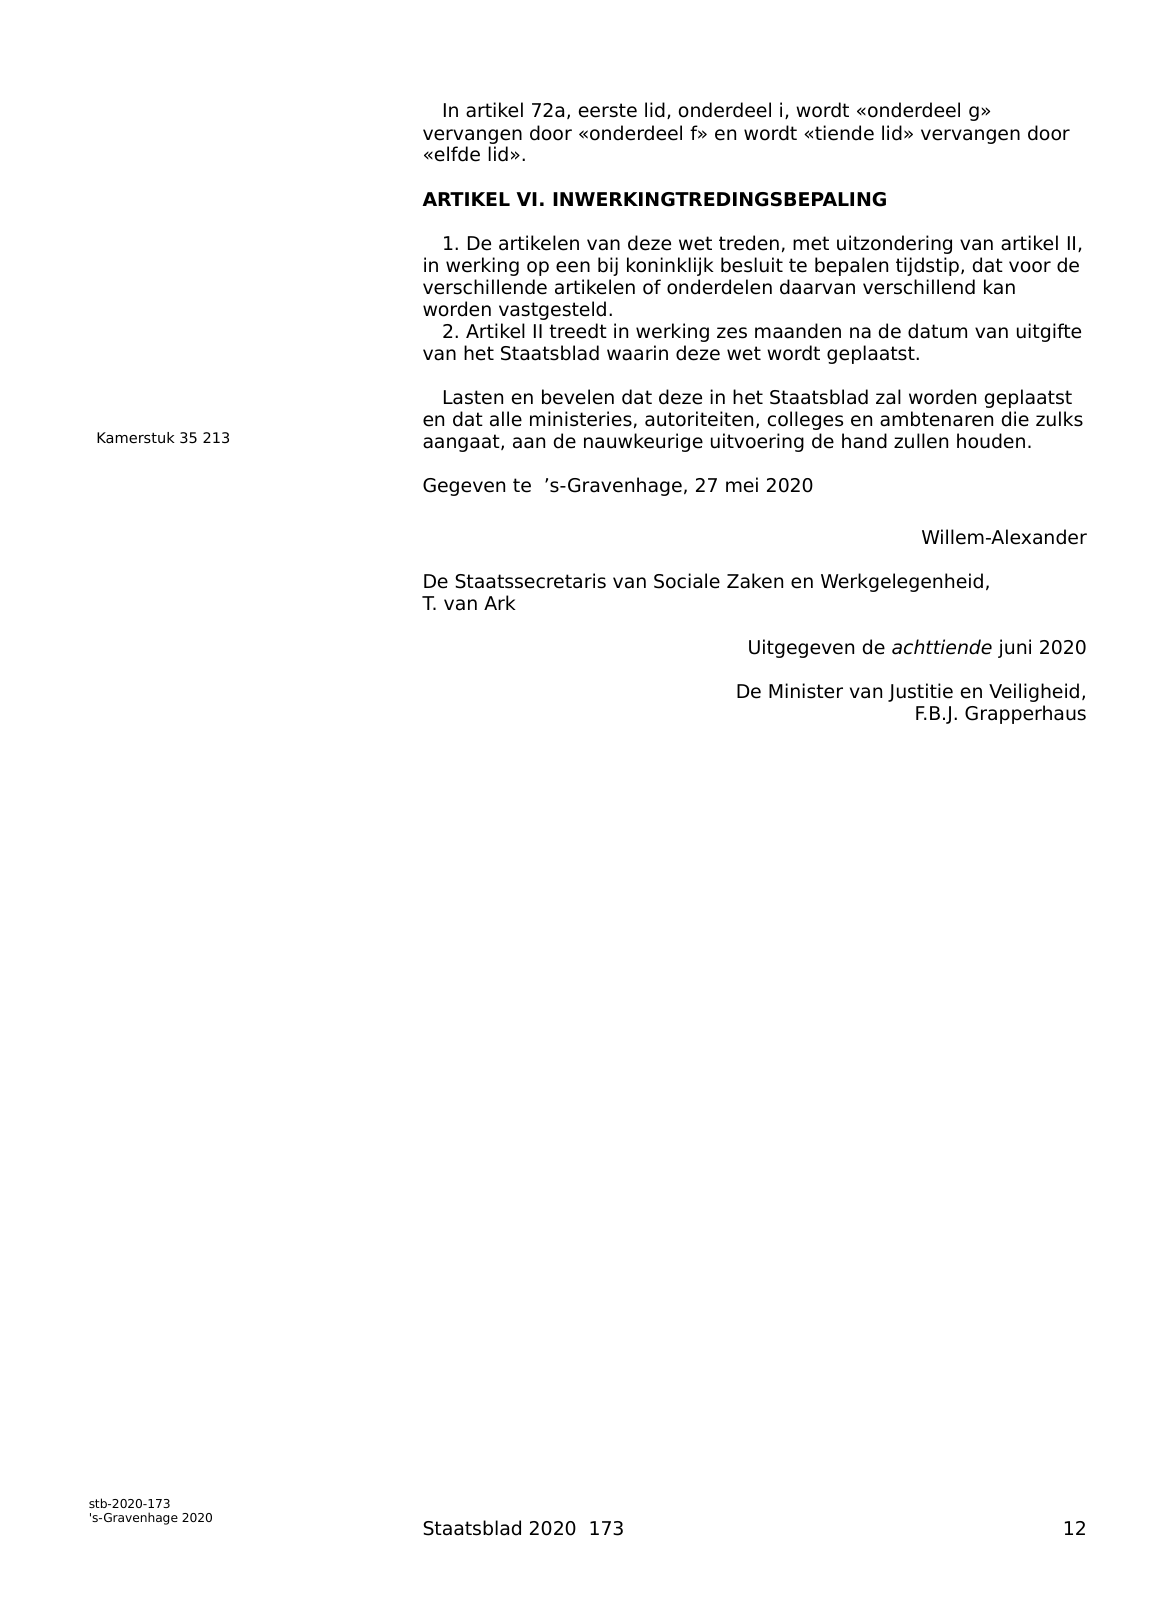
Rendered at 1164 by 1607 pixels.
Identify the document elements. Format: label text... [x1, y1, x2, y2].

text 's-Gravenhage 2020 [88, 1511, 323, 1525]
text Kamerstuk 35 213 [77, 430, 396, 447]
text In artikel 72a, eerste lid, onderdeel i, wordt «onderdeel g» vervangen door «onderdeel f» en wordt «tiende lid» vervangen door «elfde lid». [422, 100, 1087, 166]
text De Staatssecretaris van Sociale Zaken en Werkgelegenheid, T. van Ark [422, 571, 1087, 615]
text Lasten en bevelen dat deze in het Staatsblad zal worden geplaatst en dat alle ministeries, autoriteiten, colleges en ambtenaren die zulks aangaat, aan de nauwkeurige uitvoering de hand zullen houden. [422, 387, 1087, 453]
text 1. De artikelen van deze wet treden, met uitzondering van artikel II, in werking op een bij koninklijk besluit te bepalen tijdstip, dat voor de verschillende artikelen of onderdelen daarvan verschillend kan worden vastgesteld. [422, 233, 1087, 321]
text 2. Artikel II treedt in werking zes maanden na de datum van uitgifte van het Staatsblad waarin deze wet wordt geplaatst. [422, 321, 1087, 364]
text De Minister van Justitie en Veiligheid, F.B.J. Grapperhaus [422, 681, 1087, 725]
text stb-2020-173 [88, 1497, 323, 1511]
text Willem-Alexander [422, 527, 1087, 549]
text Gegeven te ’s-Gravenhage, 27 mei 2020 [422, 475, 1087, 497]
subtitle ARTIKEL VI. INWERKINGTREDINGSBEPALING [422, 188, 1087, 211]
text Uitgegeven de achttiende juni 2020 [422, 637, 1087, 659]
